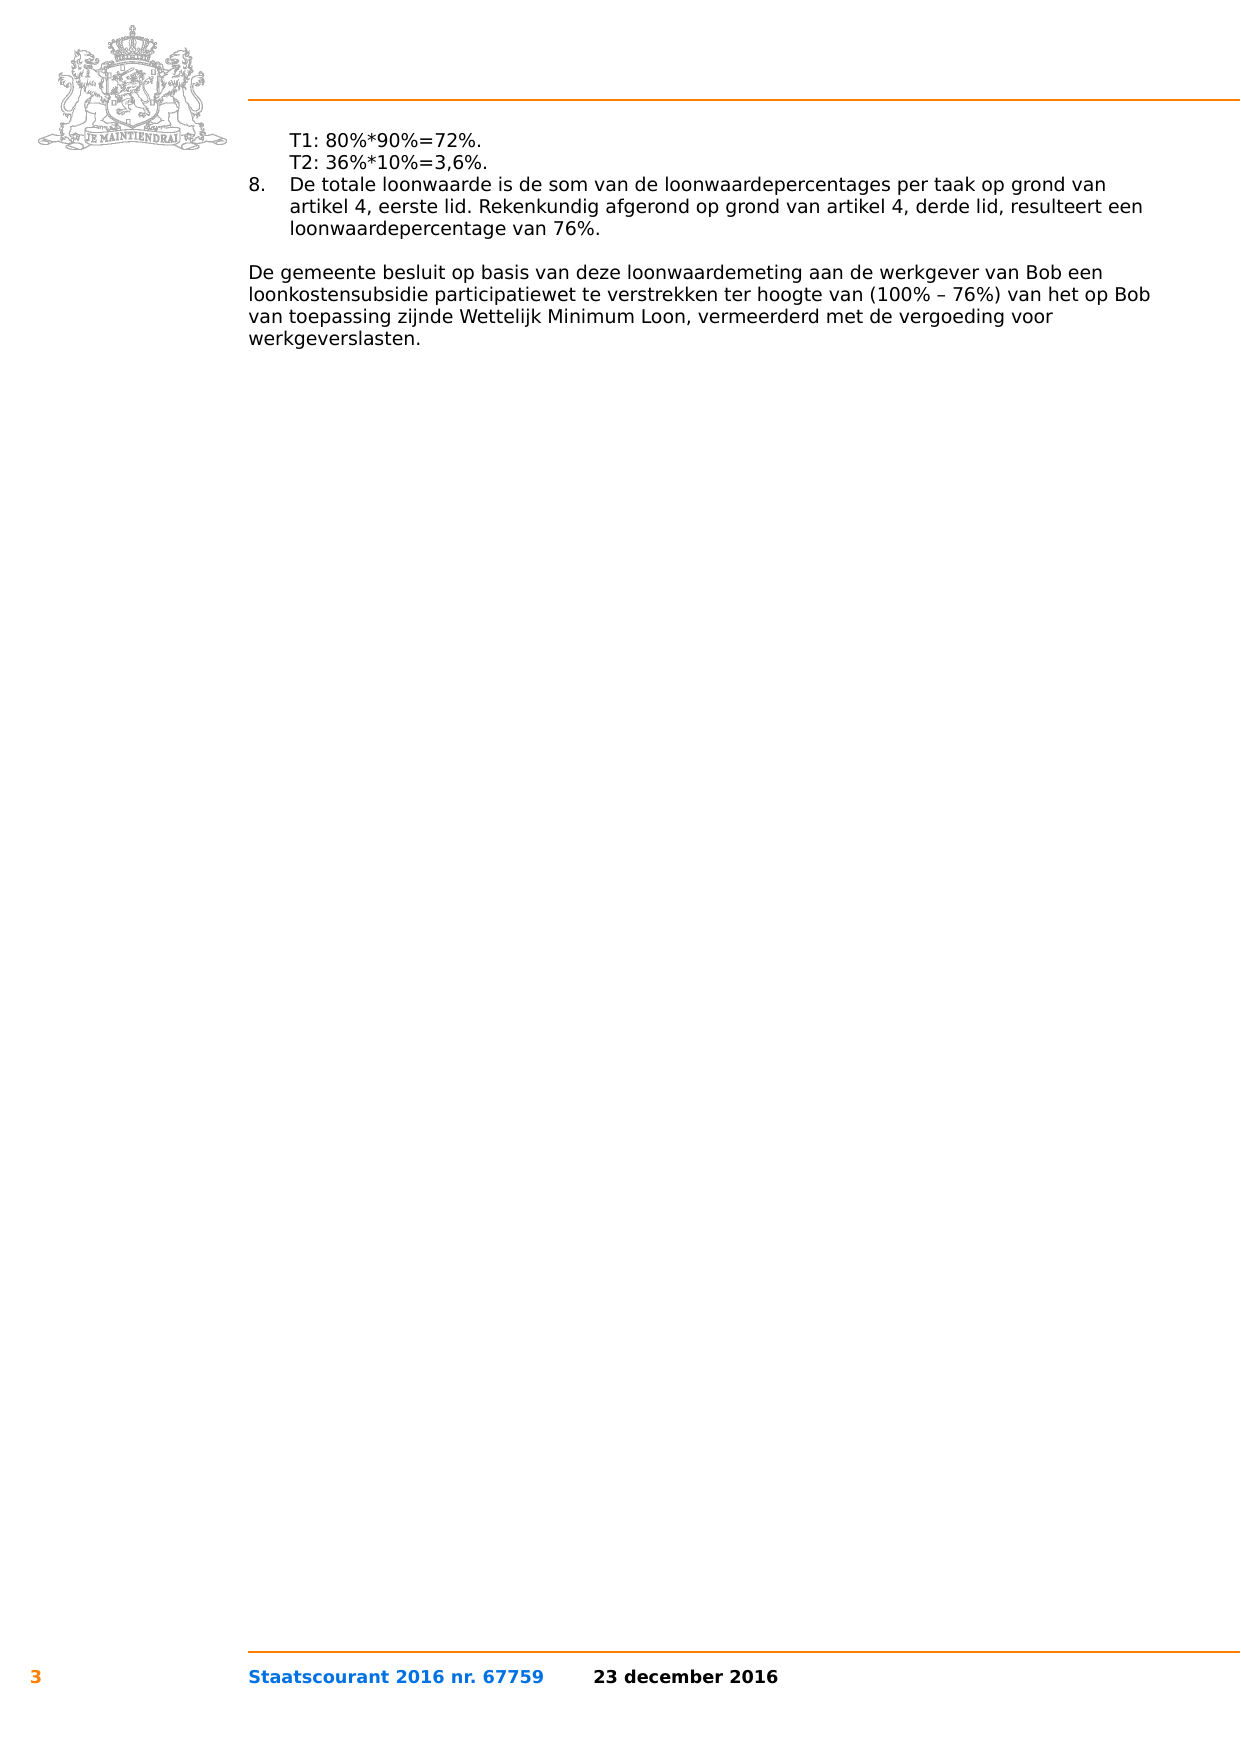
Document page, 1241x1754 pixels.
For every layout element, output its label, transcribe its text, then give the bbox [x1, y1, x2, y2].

text T1: 80%*90%=72%. [289, 130, 1163, 152]
text De gemeente besluit op basis van deze loonwaardemeting aan de werkgever van Bob een loonkostensubsidie participatiewet te verstrekken ter hoogte van (100% – 76%) van het op Bob van toepassing zijnde Wettelijk Minimum Loon, vermeerderd met de vergoeding voor werkgeverslasten. [248, 262, 1163, 349]
picture [38, 25, 227, 150]
text 8. De totale loonwaarde is de som van de loonwaardepercentages per taak op grond van artikel 4, eerste lid. Rekenkundig afgerond op grond van artikel 4, derde lid, resulteert een loonwaardepercentage van 76%. [248, 174, 1163, 240]
text T2: 36%*10%=3,6%. [289, 152, 1163, 174]
